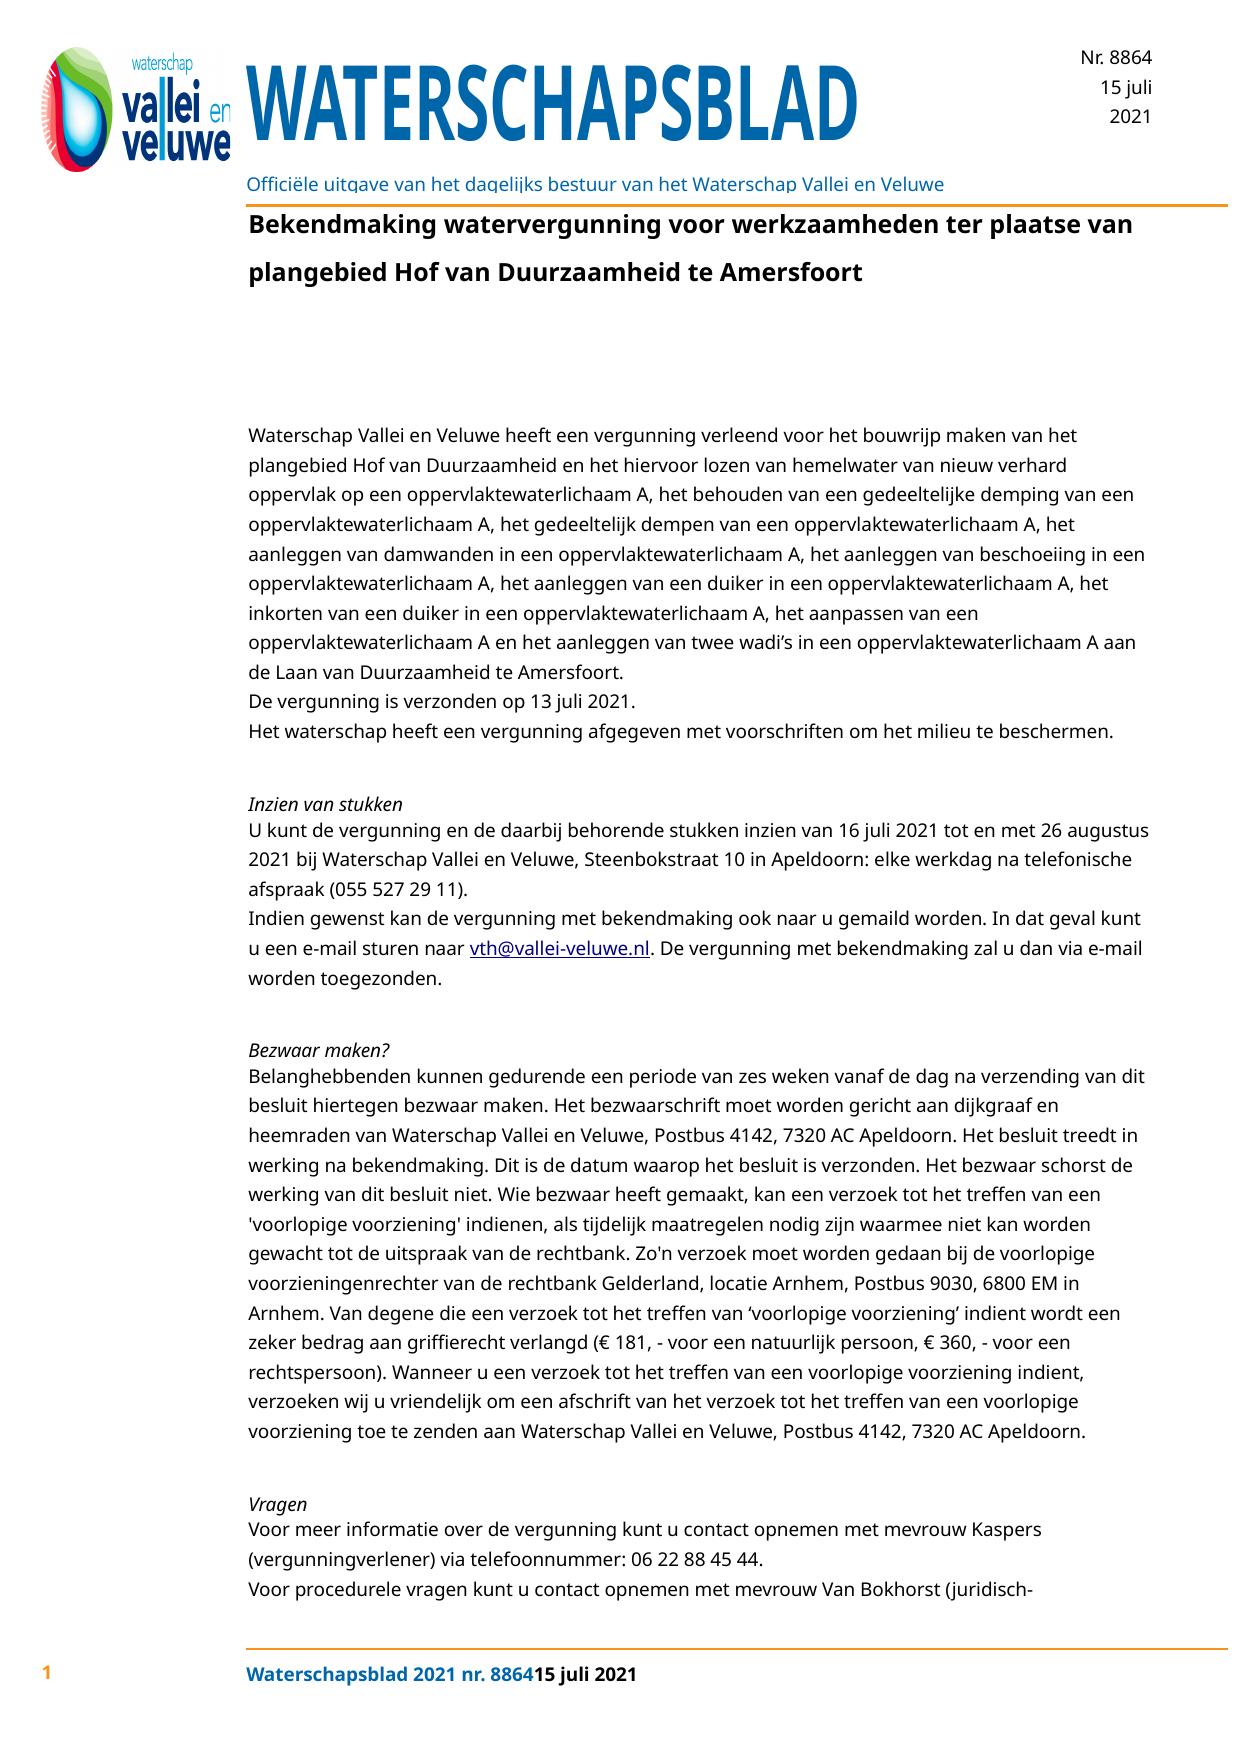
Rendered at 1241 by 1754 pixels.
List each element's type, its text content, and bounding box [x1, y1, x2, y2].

text De vergunning is verzonden op 13 juli 2021. [248, 689, 1152, 714]
text Bekendmaking watervergunning voor werkzaamheden ter plaatse van plangebied Hof van Duurzaamheid te Amersfoort [248, 207, 1152, 288]
text Inzien van stukken [248, 791, 1152, 817]
text Indien gewenst kan de vergunning met bekendmaking ook naar u gemaild worden. In dat geval kunt u een e-mail sturen naar vth@vallei-veluwe.nl. De vergunning met bekendmaking zal u dan via e-mail worden toegezonden. [248, 906, 1152, 990]
text Belanghebbenden kunnen gedurende een periode van zes weken vanaf de dag na verzending van dit besluit hiertegen bezwaar maken. Het bezwaarschrift moet worden gericht aan dijkgraaf en heemraden van Waterschap Vallei en Veluwe, Postbus 4142, 7320 AC Apeldoorn. Het besluit treedt in werking na bekendmaking. Dit is de datum waarop het besluit is verzonden. Het bezwaar schorst de werking van dit besluit niet. Wie bezwaar heeft gemaakt, kan een verzoek tot het treffen van een 'voorlopige voorziening' indienen, als tijdelijk maatregelen nodig zijn waarmee niet kan worden gewacht tot de uitspraak van de rechtbank. Zo'n verzoek moet worden gedaan bij de voorlopige voorzieningenrechter van de rechtbank Gelderland, locatie Arnhem, Postbus 9030, 6800 EM in Arnhem. Van degene die een verzoek tot het treffen van ‘voorlopige voorziening’ indient wordt een zeker bedrag aan griffierecht verlangd (€ 181, - voor een natuurlijk persoon, € 360, - voor een rechtspersoon). Wanneer u een verzoek tot het treffen van een voorlopige voorziening indient, verzoeken wij u vriendelijk om een afschrift van het verzoek tot het treffen van een voorlopige voorziening toe te zenden aan Waterschap Vallei en Veluwe, Postbus 4142, 7320 AC Apeldoorn. [248, 1063, 1152, 1444]
text Bezwaar maken? [248, 1037, 1152, 1063]
text Waterschap Vallei en Veluwe heeft een vergunning verleend voor het bouwrijp maken van het plangebied Hof van Duurzaamheid en het hiervoor lozen van hemelwater van nieuw verhard oppervlak op een oppervlaktewaterlichaam A, het behouden van een gedeeltelijke demping van een oppervlaktewaterlichaam A, het gedeeltelijk dempen van een oppervlaktewaterlichaam A, het aanleggen van damwanden in een oppervlaktewaterlichaam A, het aanleggen van beschoeiing in een oppervlaktewaterlichaam A, het aanleggen van een duiker in een oppervlaktewaterlichaam A, het inkorten van een duiker in een oppervlaktewaterlichaam A, het aanpassen van een oppervlaktewaterlichaam A en het aanleggen van twee wadi’s in een oppervlaktewaterlichaam A aan de Laan van Duurzaamheid te Amersfoort. [248, 422, 1152, 685]
text Het waterschap heeft een vergunning afgegeven met voorschriften om het milieu te beschermen. [248, 718, 1152, 744]
text Voor meer informatie over de vergunning kunt u contact opnemen met mevrouw Kaspers (vergunningverlener) via telefoonnummer: 06 22 88 45 44. [248, 1517, 1152, 1572]
text Vragen [248, 1491, 1152, 1517]
text U kunt de vergunning en de daarbij behorende stukken inzien van 16 juli 2021 tot en met 26 augustus 2021 bij Waterschap Vallei en Veluwe, Steenbokstraat 10 in Apeldoorn: elke werkdag na telefonische afspraak (055 527 29 11). [248, 817, 1152, 902]
picture [41, 47, 231, 172]
text Voor procedurele vragen kunt u contact opnemen met mevrouw Van Bokhorst (juridisch- [248, 1576, 1152, 1601]
